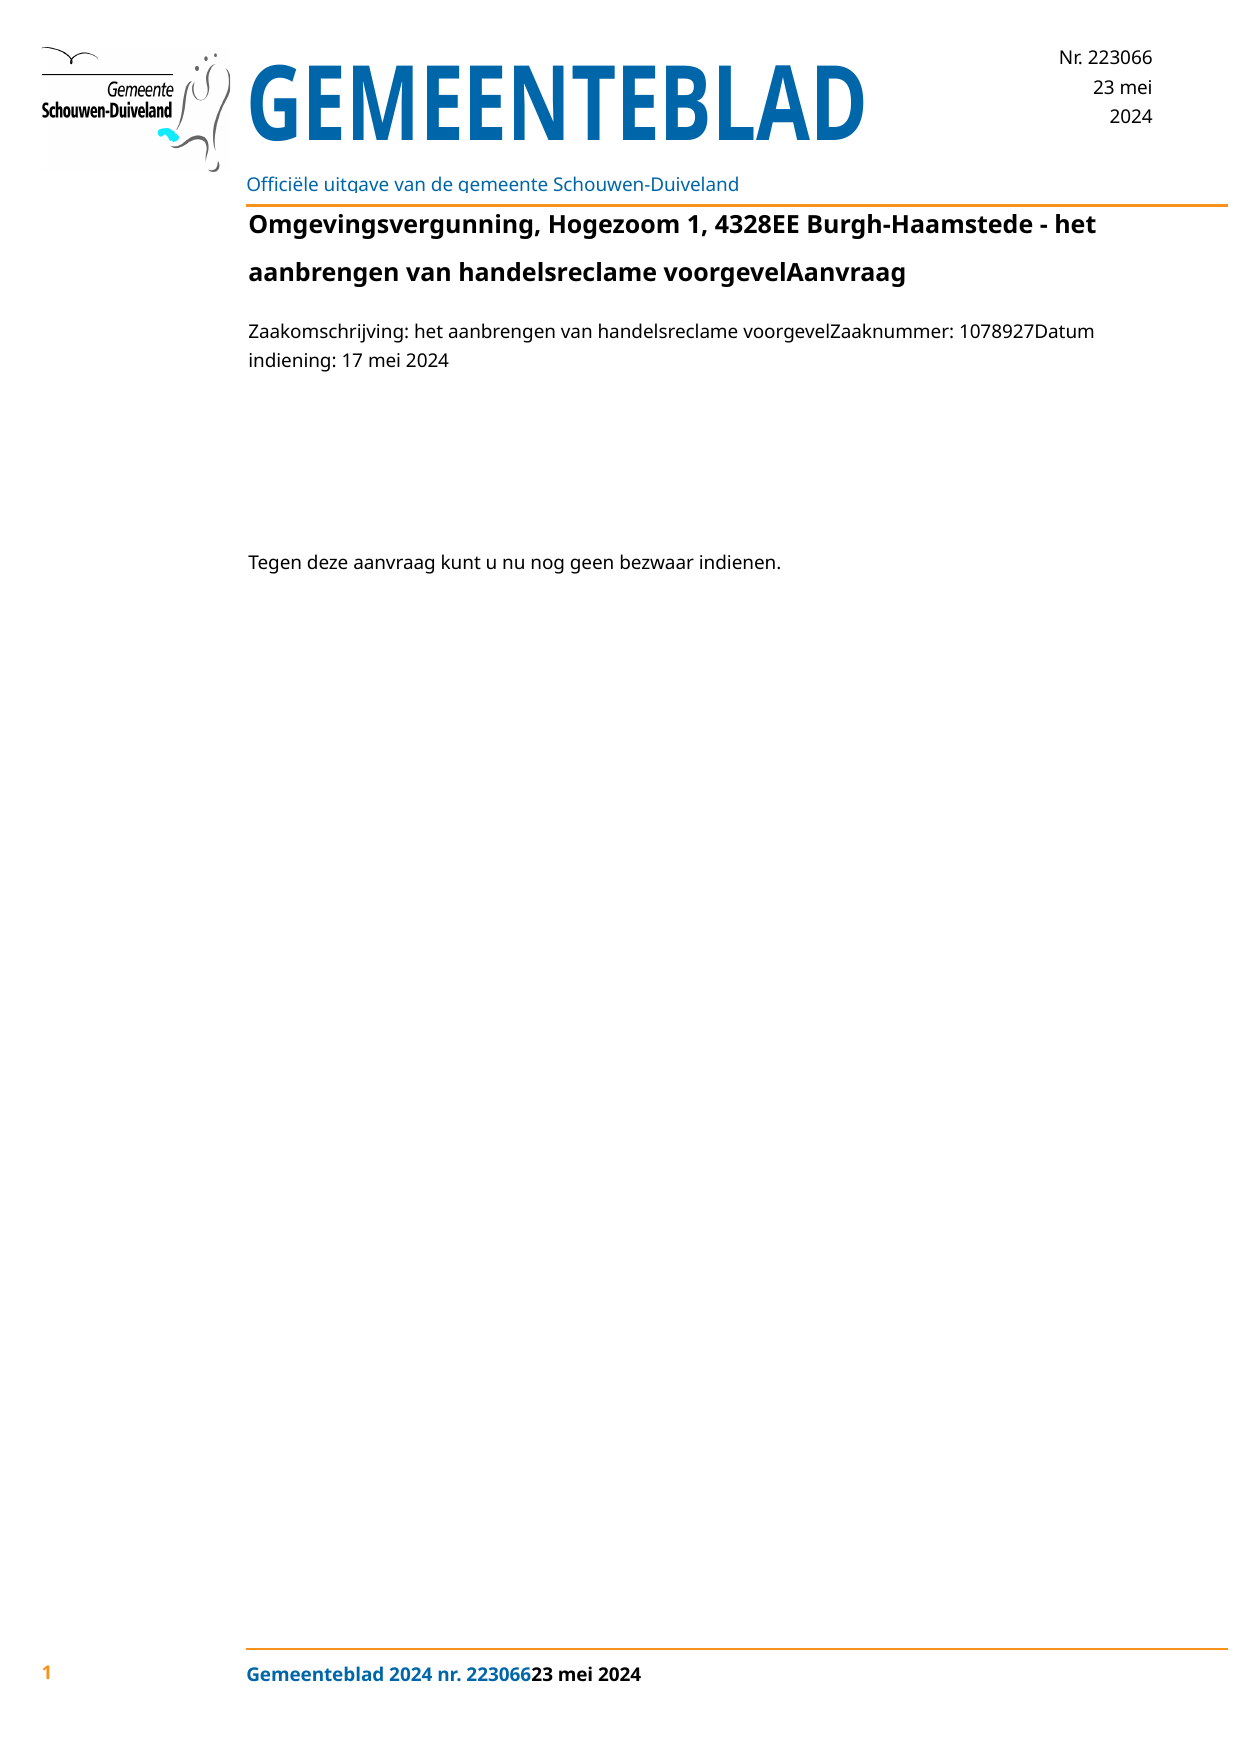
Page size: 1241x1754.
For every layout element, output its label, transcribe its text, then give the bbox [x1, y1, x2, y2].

text Tegen deze aanvraag kunt u nu nog geen bezwaar indienen. [248, 549, 1152, 575]
picture [41, 47, 231, 172]
text Omgevingsvergunning, Hogezoom 1, 4328EE Burgh-Haamstede - het aanbrengen van handelsreclame voorgevelAanvraag [248, 207, 1152, 288]
text Zaakomschrijving: het aanbrengen van handelsreclame voorgevelZaaknummer: 1078927Datum indiening: 17 mei 2024 [248, 318, 1152, 373]
